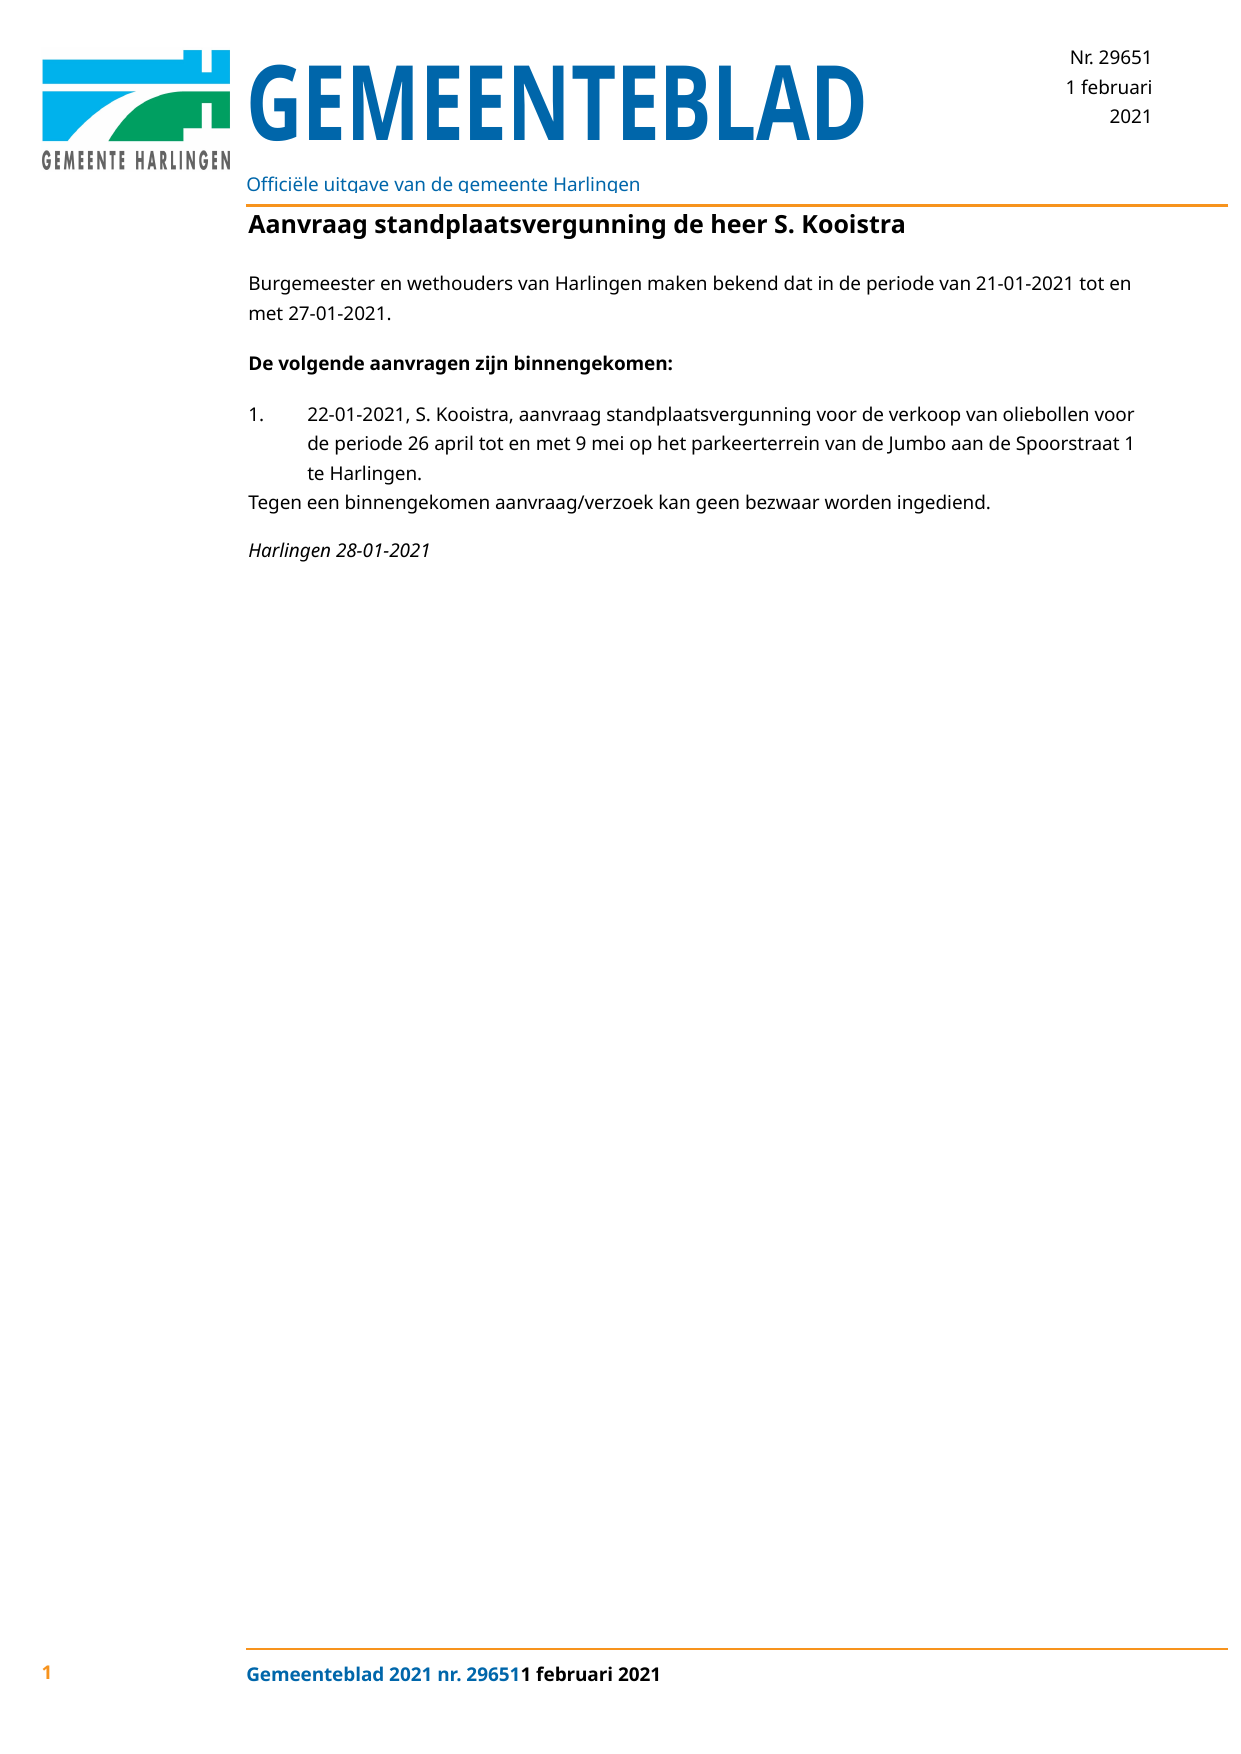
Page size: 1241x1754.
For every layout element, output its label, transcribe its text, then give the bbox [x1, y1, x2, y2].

text Aanvraag standplaatsvergunning de heer S. Kooistra [248, 207, 1152, 241]
picture [41, 47, 231, 172]
text Harlingen 28-01-2021 [248, 537, 1152, 563]
list 22-01-2021, S. Kooistra, aanvraag standplaatsvergunning voor de verkoop van oliebollen voor de periode 26 april tot en met 9 mei op het parkeerterrein van de Jumbo aan de Spoorstraat 1 te Harlingen. [248, 401, 1152, 486]
text De volgende aanvragen zijn binnengekomen: [248, 350, 1152, 376]
text Tegen een binnengekomen aanvraag/verzoek kan geen bezwaar worden ingediend. [248, 489, 1152, 515]
text Burgemeester en wethouders van Harlingen maken bekend dat in de periode van 21-01-2021 tot en met 27-01-2021. [248, 270, 1152, 326]
